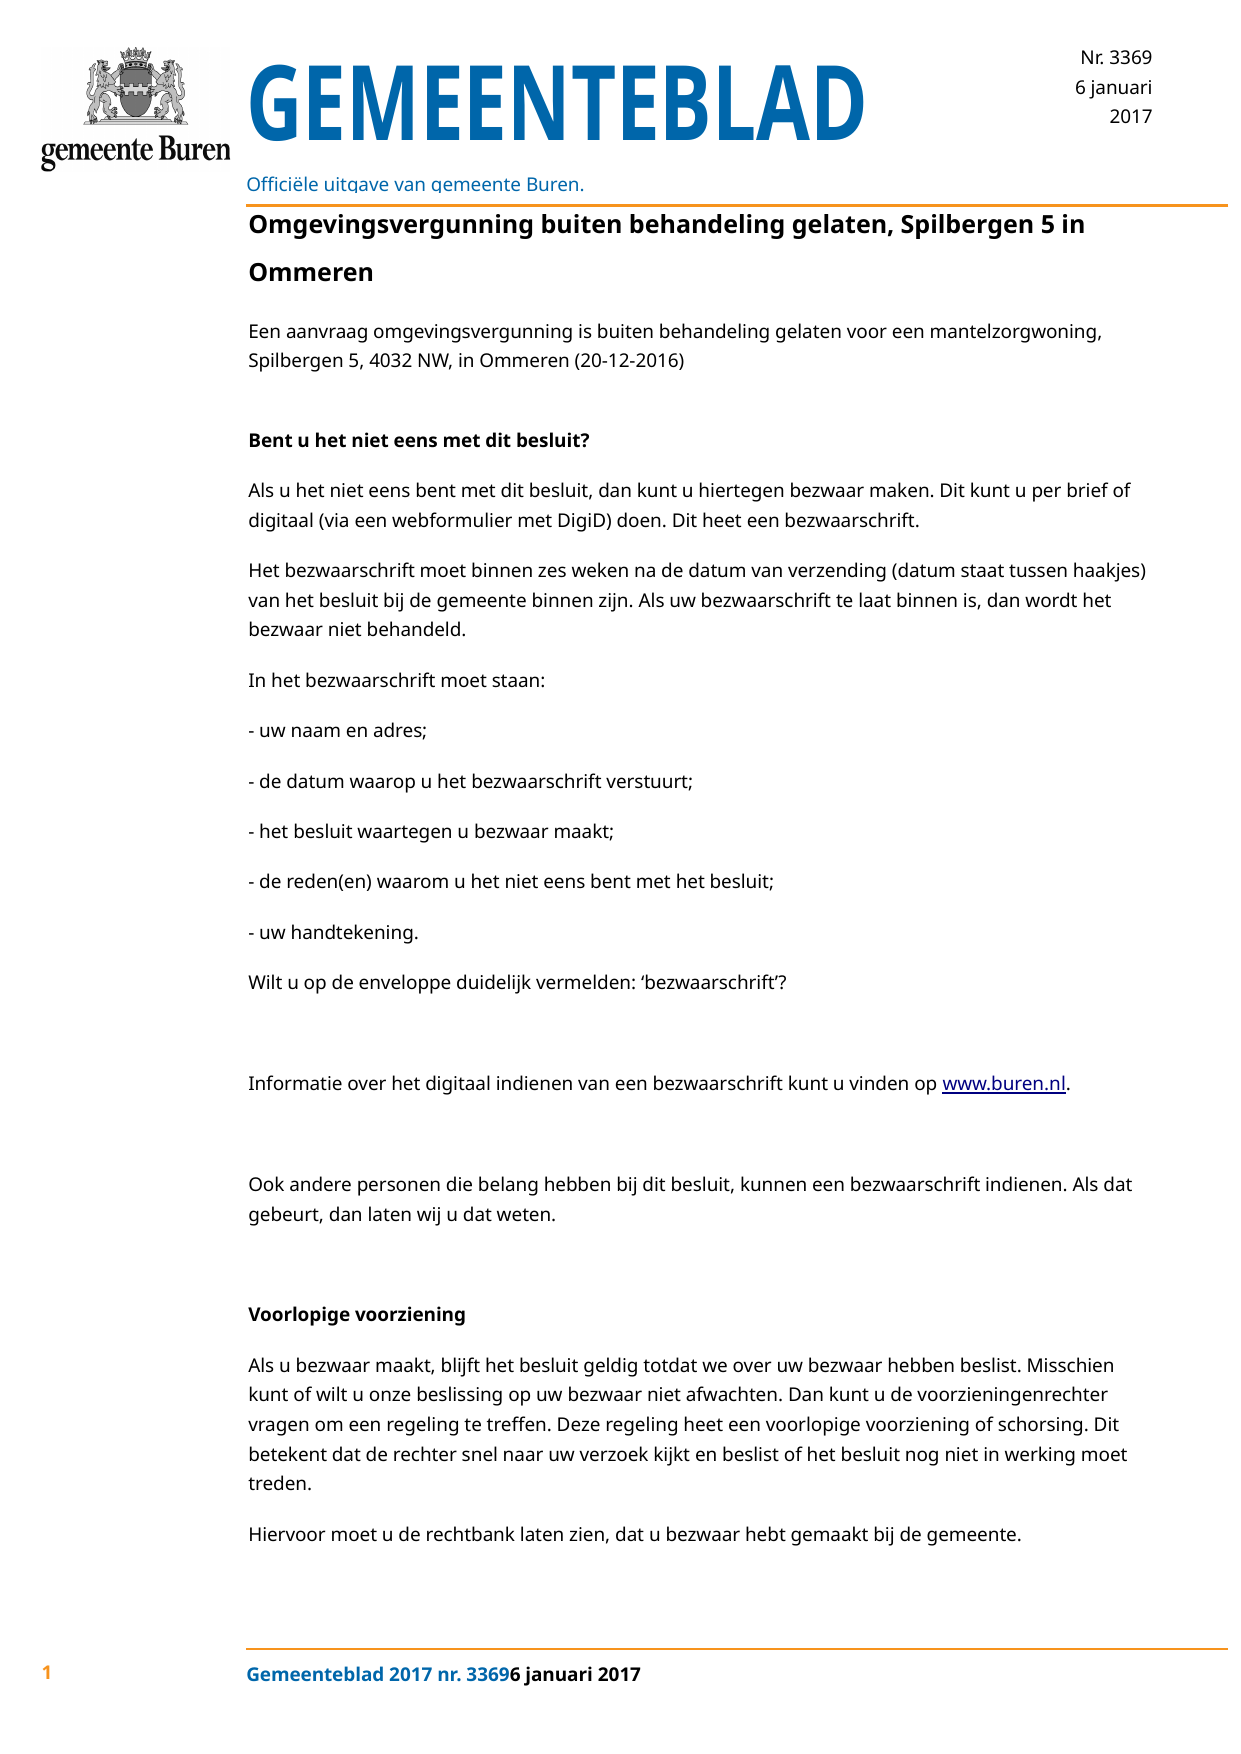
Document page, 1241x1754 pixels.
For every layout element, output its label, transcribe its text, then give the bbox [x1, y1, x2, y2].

text Informatie over het digitaal indienen van een bezwaarschrift kunt u vinden op www.buren.nl. [248, 1070, 1152, 1096]
text Wilt u op de enveloppe duidelijk vermelden: ‘bezwaarschrift’? [248, 969, 1152, 995]
table_header Een aanvraag omgevingsvergunning is buiten behandeling gelaten voor een mantelzorgwoning, Spilbergen 5, 4032 NW, in Ommeren (20-12-2016) [248, 318, 1152, 373]
text Voorlopige voorziening [248, 1302, 1152, 1327]
text Omgevingsvergunning buiten behandeling gelaten, Spilbergen 5 in Ommeren [248, 207, 1152, 288]
text Hiervoor moet u de rechtbank laten zien, dat u bezwaar hebt gemaakt bij de gemeente. [248, 1521, 1152, 1546]
text - het besluit waartegen u bezwaar maakt; [248, 818, 1152, 844]
text Het bezwaarschrift moet binnen zes weken na de datum van verzending (datum staat tussen haakjes) van het besluit bij de gemeente binnen zijn. Als uw bezwaarschrift te laat binnen is, dan wordt het bezwaar niet behandeld. [248, 557, 1152, 642]
text In het bezwaarschrift moet staan: [248, 667, 1152, 693]
text Bent u het niet eens met dit besluit? [248, 427, 1152, 453]
text Ook andere personen die belang hebben bij dit besluit, kunnen een bezwaarschrift indienen. Als dat gebeurt, dan laten wij u dat weten. [248, 1171, 1152, 1226]
text Als u het niet eens bent met dit besluit, dan kunt u hiertegen bezwaar maken. Dit kunt u per brief of digitaal (via een webformulier met DigiD) doen. Dit heet een bezwaarschrift. [248, 477, 1152, 533]
text - uw handtekening. [248, 919, 1152, 945]
text - uw naam en adres; [248, 717, 1152, 743]
text - de datum waarop u het bezwaarschrift verstuurt; [248, 768, 1152, 793]
text Als u bezwaar maakt, blijft het besluit geldig totdat we over uw bezwaar hebben beslist. Misschien kunt of wilt u onze beslissing op uw bezwaar niet afwachten. Dan kunt u de voorzieningenrechter vragen om een regeling te treffen. Deze regeling heet een voorlopige voorziening of schorsing. Dit betekent dat de rechter snel naar uw verzoek kijkt en beslist of het besluit nog niet in werking moet treden. [248, 1352, 1152, 1496]
text - de reden(en) waarom u het niet eens bent met het besluit; [248, 869, 1152, 894]
picture [41, 47, 231, 172]
